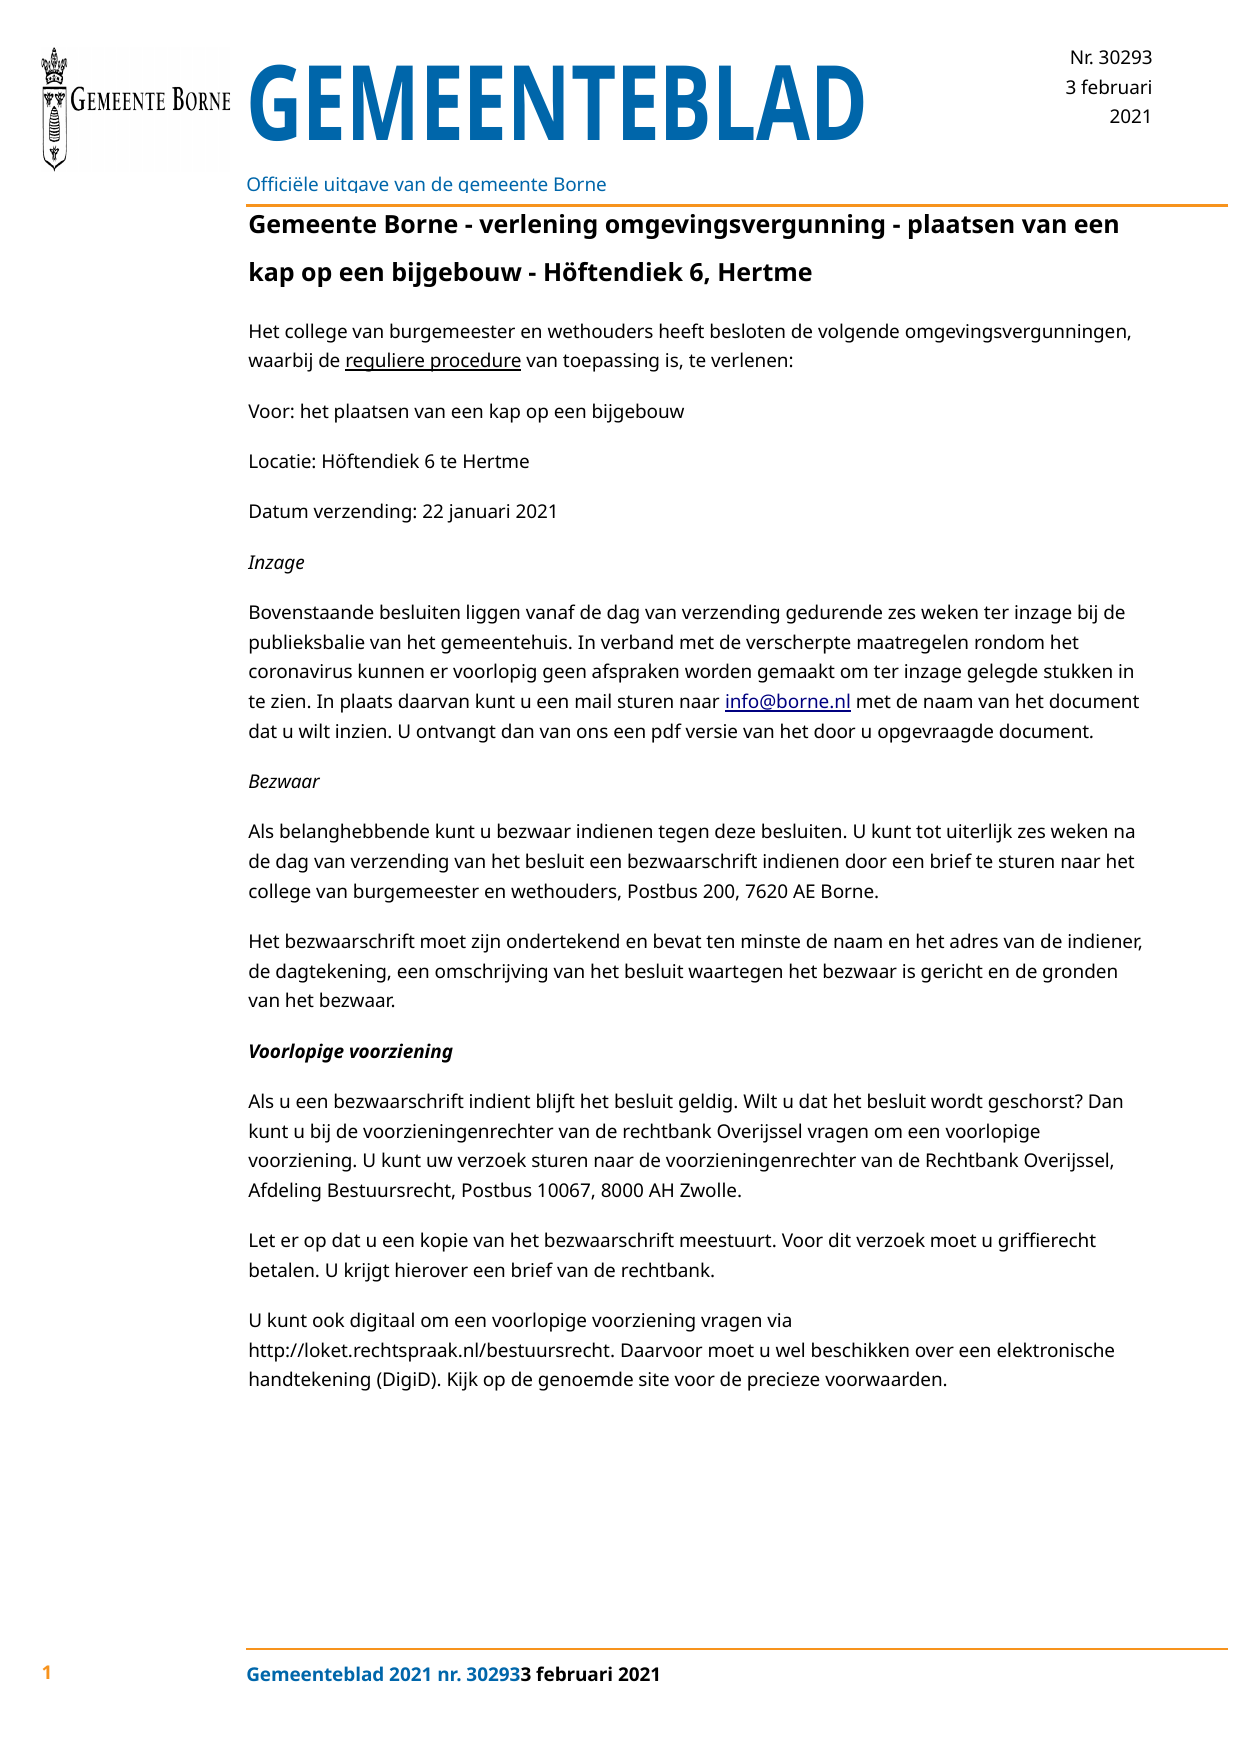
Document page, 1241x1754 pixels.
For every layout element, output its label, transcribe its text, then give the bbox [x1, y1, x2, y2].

picture [41, 47, 231, 172]
text Als belanghebbende kunt u bezwaar indienen tegen deze besluiten. U kunt tot uiterlijk zes weken na de dag van verzending van het besluit een bezwaarschrift indienen door een brief te sturen naar het college van burgemeester en wethouders, Postbus 200, 7620 AE Borne. [248, 819, 1152, 904]
text Bezwaar [248, 768, 1152, 794]
text U kunt ook digitaal om een voorlopige voorziening vragen via http://loket.rechtspraak.nl/bestuursrecht. Daarvoor moet u wel beschikken over een elektronische handtekening (DigiD). Kijk op de genoemde site voor de precieze voorwaarden. [248, 1307, 1152, 1392]
text Datum verzending: 22 januari 2021 [248, 499, 1152, 524]
text Het bezwaarschrift moet zijn ondertekend en bevat ten minste de naam en het adres van de indiener, de dagtekening, een omschrijving van het besluit waartegen het bezwaar is gericht en de gronden van het bezwaar. [248, 928, 1152, 1013]
text Locatie: Höftendiek 6 te Hertme [248, 448, 1152, 474]
text Voorlopige voorziening [248, 1038, 1152, 1064]
text Inzage [248, 549, 1152, 575]
text Let er op dat u een kopie van het bezwaarschrift meestuurt. Voor dit verzoek moet u griffierecht betalen. U krijgt hierover een brief van de rechtbank. [248, 1227, 1152, 1283]
text Bovenstaande besluiten liggen vanaf de dag van verzending gedurende zes weken ter inzage bij de publieksbalie van het gemeentehuis. In verband met de verscherpte maatregelen rondom het coronavirus kunnen er voorlopig geen afspraken worden gemaakt om ter inzage gelegde stukken in te zien. In plaats daarvan kunt u een mail sturen naar info@borne.nl met de naam van het document dat u wilt inzien. U ontvangt dan van ons een pdf versie van het door u opgevraagde document. [248, 599, 1152, 744]
text Het college van burgemeester en wethouders heeft besloten de volgende omgevingsvergunningen, waarbij de reguliere procedure van toepassing is, te verlenen: [248, 318, 1152, 373]
text Gemeente Borne - verlening omgevingsvergunning - plaatsen van een kap op een bijgebouw - Höftendiek 6, Hertme [248, 207, 1152, 288]
text Voor: het plaatsen van een kap op een bijgebouw [248, 398, 1152, 424]
text Als u een bezwaarschrift indient blijft het besluit geldig. Wilt u dat het besluit wordt geschorst? Dan kunt u bij de voorzieningenrechter van de rechtbank Overijssel vragen om een voorlopige voorziening. U kunt uw verzoek sturen naar de voorzieningenrechter van de Rechtbank Overijssel, Afdeling Bestuursrecht, Postbus 10067, 8000 AH Zwolle. [248, 1088, 1152, 1203]
